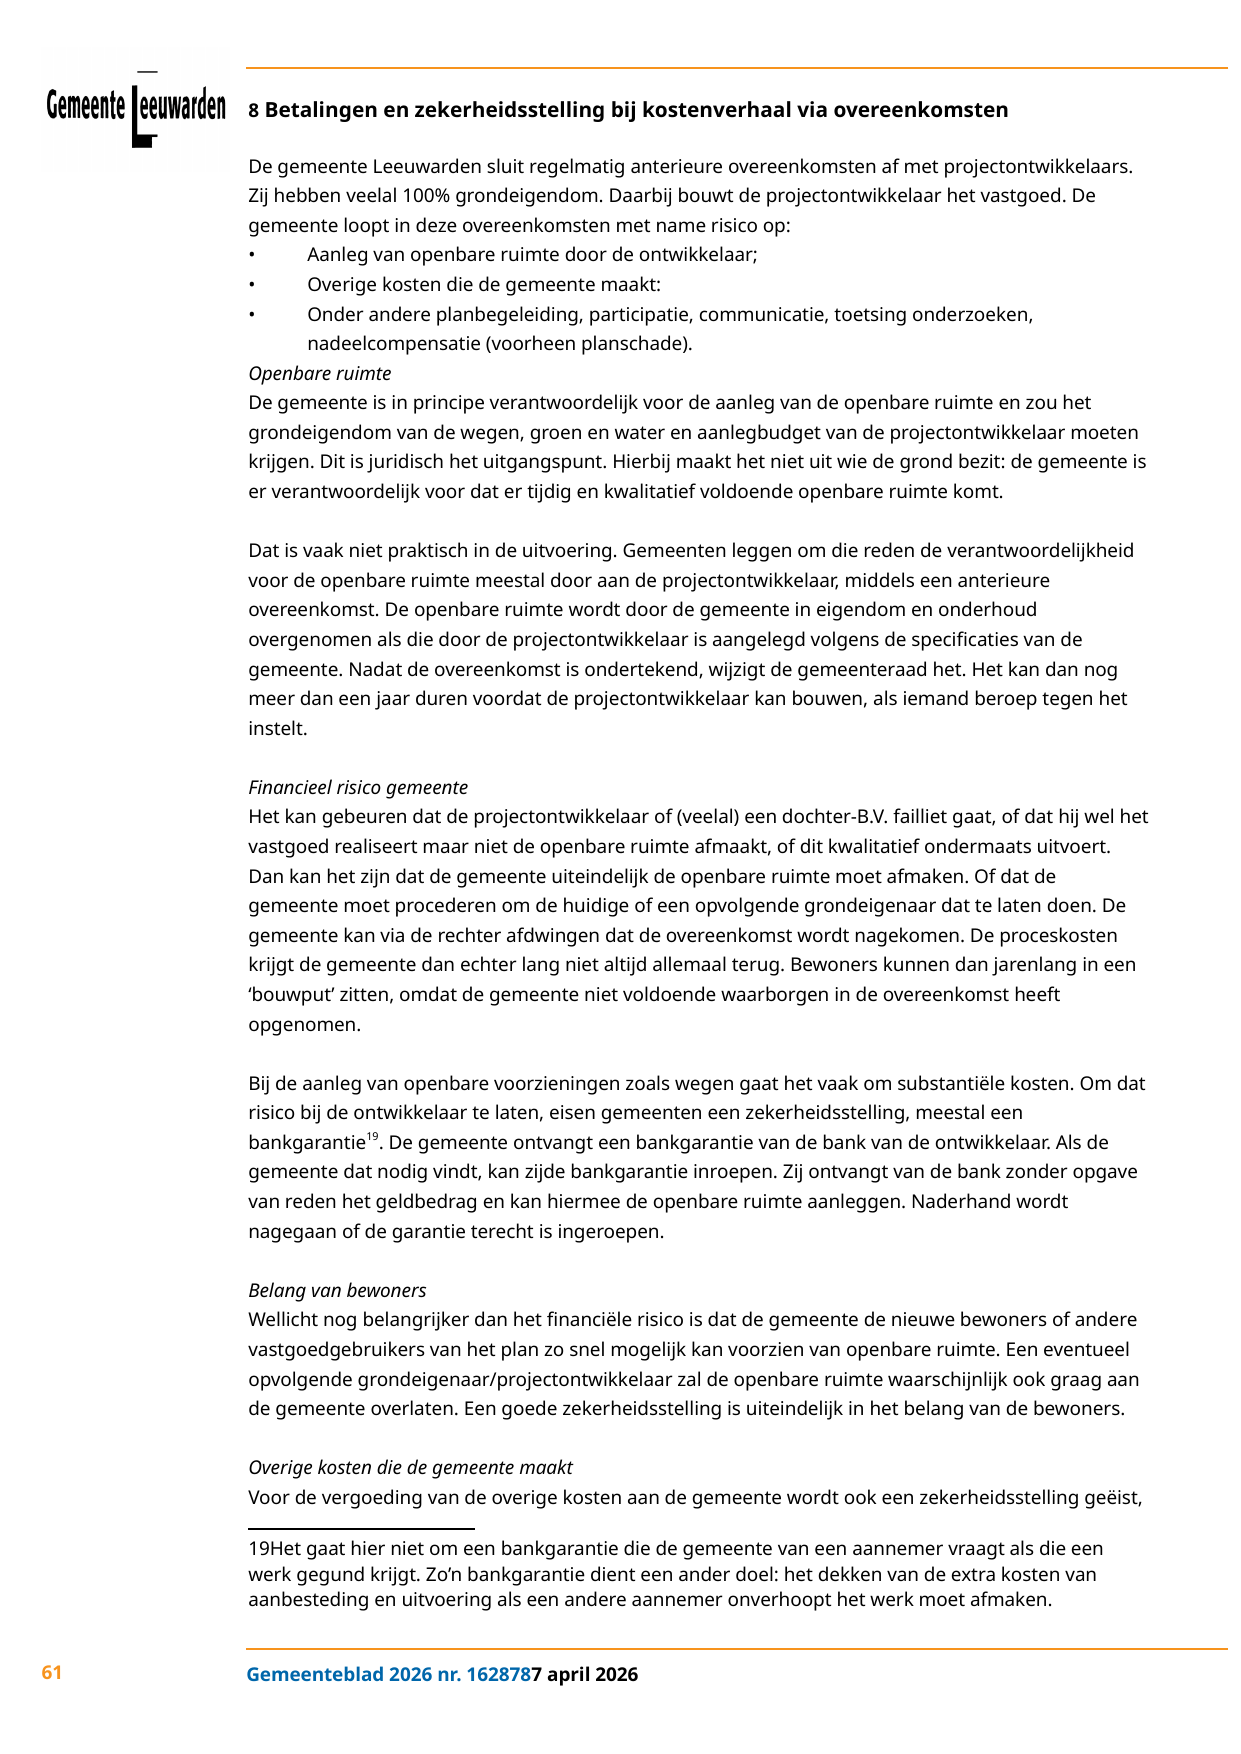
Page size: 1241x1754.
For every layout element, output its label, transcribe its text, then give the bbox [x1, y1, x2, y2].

text Het kan gebeuren dat de projectontwikkelaar of (veelal) een dochter-B.V. failliet gaat, of dat hij wel het vastgoed realiseert maar niet de openbare ruimte afmaakt, of dit kwalitatief ondermaats uitvoert. Dan kan het zijn dat de gemeente uiteindelijk de openbare ruimte moet afmaken. Of dat de gemeente moet procederen om de huidige of een opvolgende grondeigenaar dat te laten doen. De gemeente kan via de rechter afdwingen dat de overeenkomst wordt nagekomen. De proceskosten krijgt de gemeente dan echter lang niet altijd allemaal terug. Bewoners kunnen dan jarenlang in een ‘bouwput’ zitten, omdat de gemeente niet voldoende waarborgen in de overeenkomst heeft opgenomen. [248, 804, 1152, 1037]
text Openbare ruimte [248, 360, 1152, 386]
text 8 Betalingen en zekerheidsstelling bij kostenverhaal via overeenkomsten [248, 95, 1152, 123]
text Bij de aanleg van openbare voorzieningen zoals wegen gaat het vaak om substantiële kosten. Om dat risico bij de ontwikkelaar te laten, eisen gemeenten een zekerheidsstelling, meestal een bankgarantie. De gemeente ontvangt een bankgarantie van de bank van de ontwikkelaar. Als de gemeente dat nodig vindt, kan zijde bankgarantie inroepen. Zij ontvangt van de bank zonder opgave van reden het geldbedrag en kan hiermee de openbare ruimte aanleggen. Naderhand wordt nagegaan of de garantie terecht is ingeroepen. [248, 1070, 1152, 1244]
text Voor de vergoeding van de overige kosten aan de gemeente wordt ook een zekerheidsstelling geëist, [248, 1484, 1152, 1510]
text Wellicht nog belangrijker dan het financiële risico is dat de gemeente de nieuwe bewoners of andere vastgoedgebruikers van het plan zo snel mogelijk kan voorzien van openbare ruimte. Een eventueel opvolgende grondeigenaar/projectontwikkelaar zal de openbare ruimte waarschijnlijk ook graag aan de gemeente overlaten. Een goede zekerheidsstelling is uiteindelijk in het belang van de bewoners. [248, 1307, 1152, 1421]
text Belang van bewoners [248, 1277, 1152, 1303]
text Overige kosten die de gemeente maakt [248, 1454, 1152, 1480]
text De gemeente is in principe verantwoordelijk voor de aanleg van de openbare ruimte en zou het grondeigendom van de wegen, groen en water en aanlegbudget van de projectontwikkelaar moeten krijgen. Dit is juridisch het uitgangspunt. Hierbij maakt het niet uit wie de grond bezit: de gemeente is er verantwoordelijk voor dat er tijdig en kwalitatief voldoende openbare ruimte komt. [248, 389, 1152, 504]
list Onder andere planbegeleiding, participatie, communicatie, toetsing onderzoeken, nadeelcompensatie (voorheen planschade). [248, 301, 1152, 356]
text Financieel risico gemeente [248, 774, 1152, 800]
text De gemeente Leeuwarden sluit regelmatig anterieure overeenkomsten af met projectontwikkelaars. Zij hebben veelal 100% grondeigendom. Daarbij bouwt de projectontwikkelaar het vastgoed. De gemeente loopt in deze overeenkomsten met name risico op: [248, 153, 1152, 238]
list Aanleg van openbare ruimte door de ontwikkelaar; [248, 242, 1152, 267]
text Dat is vaak niet praktisch in de uitvoering. Gemeenten leggen om die reden de verantwoordelijkheid voor de openbare ruimte meestal door aan de projectontwikkelaar, middels een anterieure overeenkomst. De openbare ruimte wordt door de gemeente in eigendom en onderhoud overgenomen als die door de projectontwikkelaar is aangelegd volgens de specificaties van de gemeente. Nadat de overeenkomst is ondertekend, wijzigt de gemeenteraad het. Het kan dan nog meer dan een jaar duren voordat de projectontwikkelaar kan bouwen, als iemand beroep tegen het instelt. [248, 537, 1152, 741]
list Overige kosten die de gemeente maakt: [248, 271, 1152, 297]
picture [41, 47, 231, 172]
text Het gaat hier niet om een bankgarantie die de gemeente van een aannemer vraagt als die een werk gegund krijgt. Zo’n bankgarantie dient een ander doel: het dekken van de extra kosten van aanbesteding en uitvoering als een andere aannemer onverhoopt het werk moet afmaken. [248, 1535, 1152, 1612]
